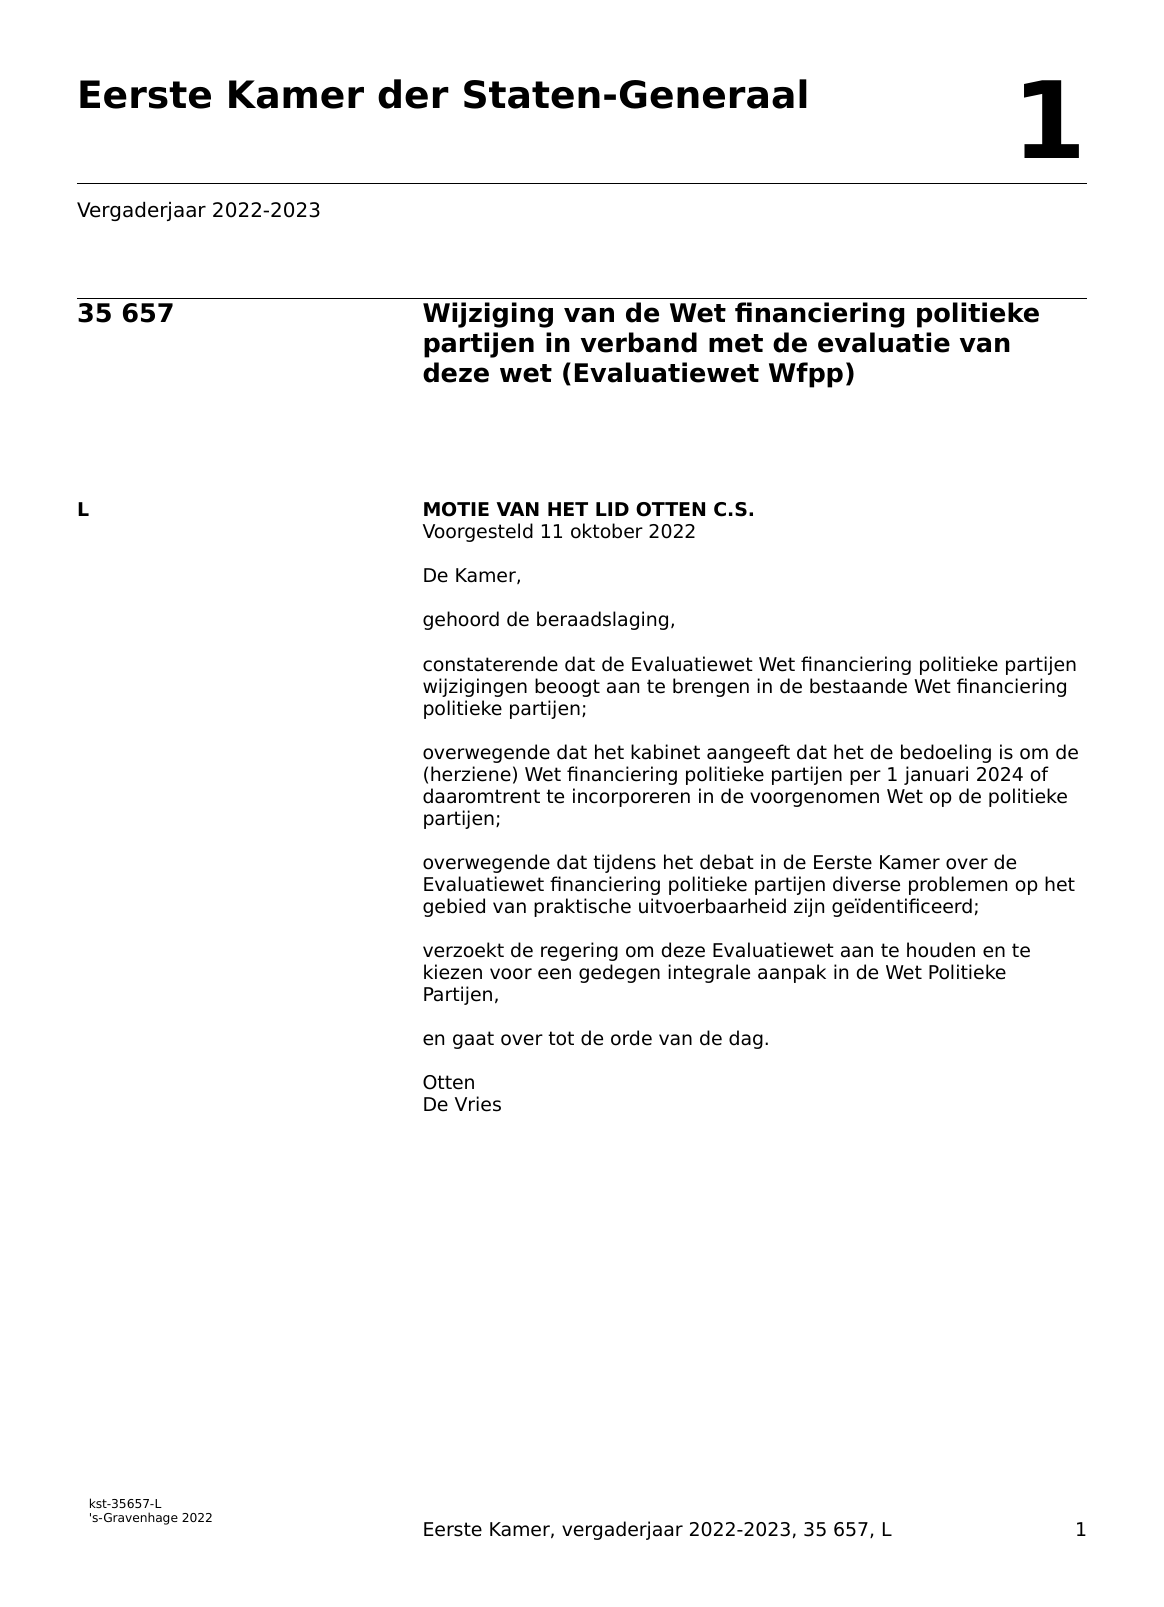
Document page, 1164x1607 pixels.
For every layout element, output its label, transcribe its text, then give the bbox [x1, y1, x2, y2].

subtitle 35 657 Wijziging van de Wet financiering politieke partijen in verband met de evaluatie van deze wet (Evaluatiewet Wfpp) [77, 299, 1087, 388]
table_header Eerste Kamer der Staten-Generaal [77, 59, 886, 183]
text Otten [422, 1072, 1087, 1094]
table_header 1 [886, 59, 1087, 183]
text overwegende dat het kabinet aangeeft dat het de bedoeling is om de (herziene) Wet financiering politieke partijen per 1 januari 2024 of daaromtrent te incorporeren in de voorgenomen Wet op de politieke partijen; [422, 742, 1087, 829]
text Voorgesteld 11 oktober 2022 [422, 521, 1087, 543]
subtitle L MOTIE VAN HET LID OTTEN C.S. [77, 499, 1087, 521]
text verzoekt de regering om deze Evaluatiewet aan te houden en te kiezen voor een gedegen integrale aanpak in de Wet Politieke Partijen, [422, 940, 1087, 1006]
text kst-35657-L [88, 1497, 323, 1511]
text gehoord de beraadslaging, [422, 609, 1087, 631]
text 's-Gravenhage 2022 [88, 1511, 323, 1525]
table_cell Vergaderjaar 2022-2023 [77, 184, 1087, 298]
text overwegende dat tijdens het debat in de Eerste Kamer over de Evaluatiewet financiering politieke partijen diverse problemen op het gebied van praktische uitvoerbaarheid zijn geïdentificeerd; [422, 852, 1087, 918]
text De Vries [422, 1094, 1087, 1116]
text De Kamer, [422, 565, 1087, 587]
text constaterende dat de Evaluatiewet Wet financiering politieke partijen wijzigingen beoogt aan te brengen in de bestaande Wet financiering politieke partijen; [422, 653, 1087, 719]
text en gaat over tot de orde van de dag. [422, 1028, 1087, 1050]
